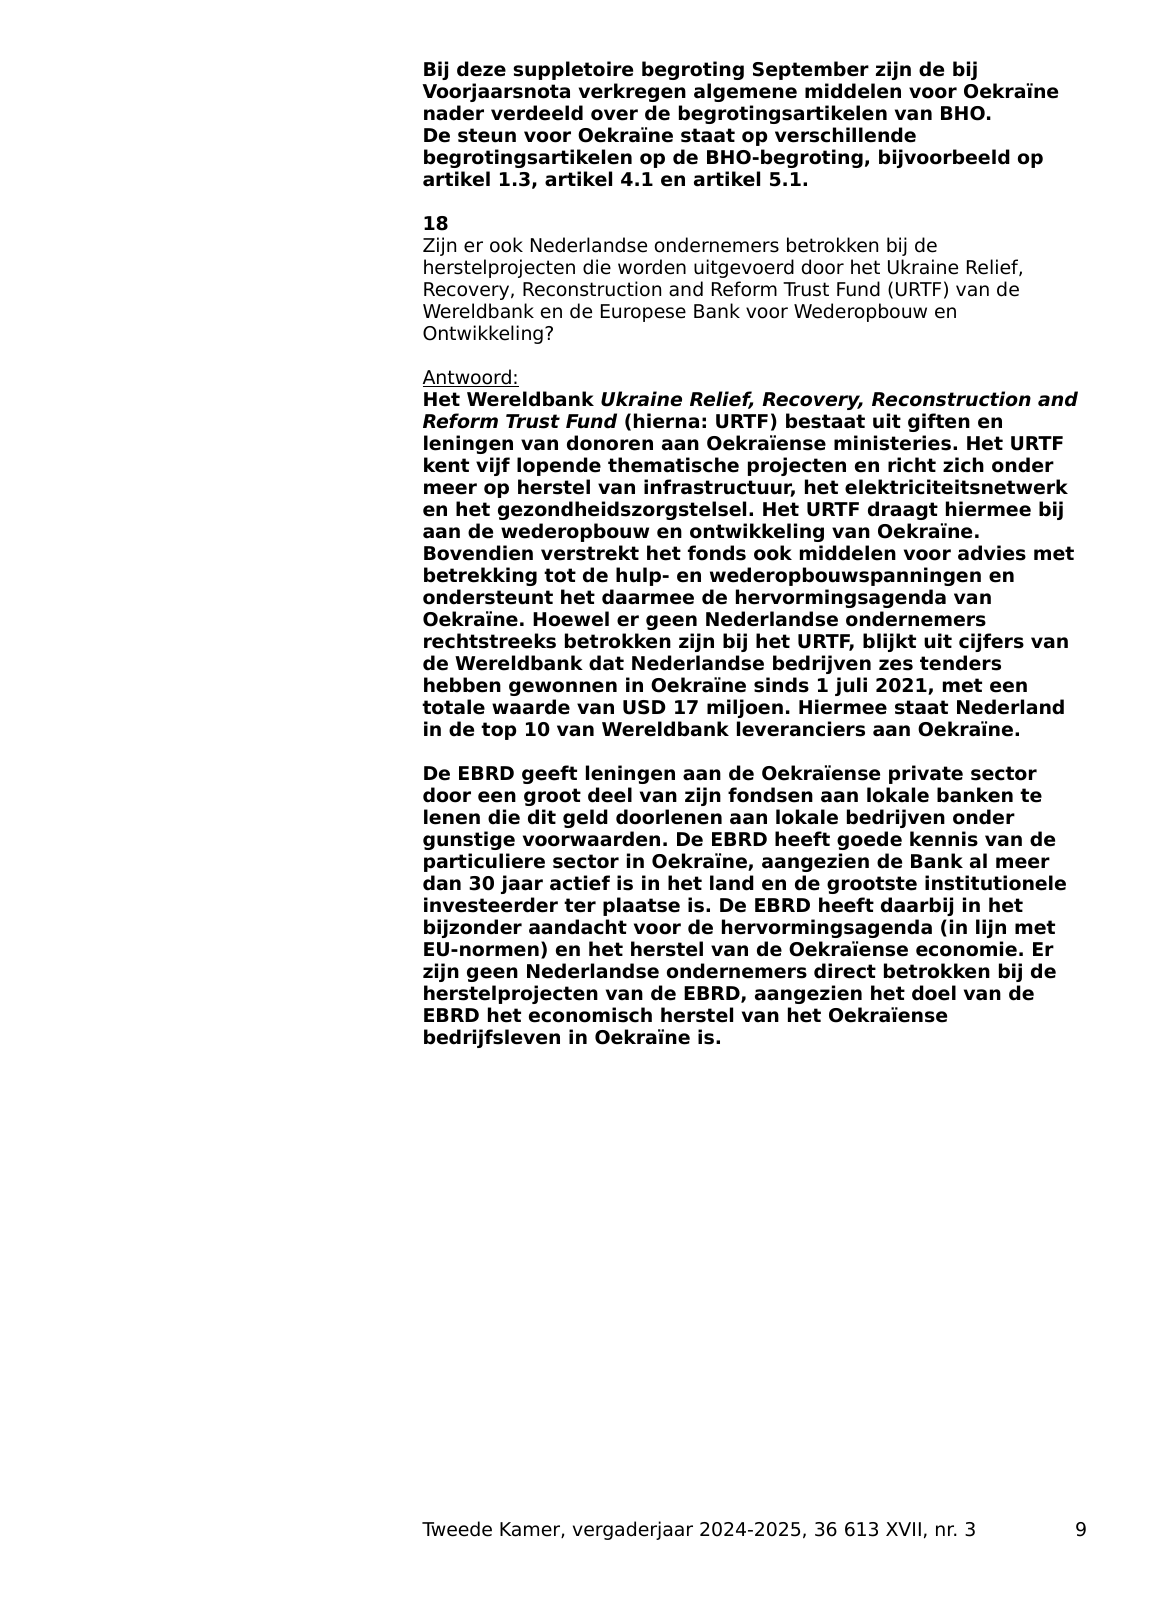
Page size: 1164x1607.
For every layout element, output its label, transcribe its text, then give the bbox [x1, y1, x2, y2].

text Bij deze suppletoire begroting September zijn de bij Voorjaarsnota verkregen algemene middelen voor Oekraïne nader verdeeld over de begrotingsartikelen van BHO. [422, 59, 1087, 125]
text Antwoord: [422, 367, 1087, 389]
text 18 [422, 213, 1087, 235]
text De EBRD geeft leningen aan de Oekraïense private sector door een groot deel van zijn fondsen aan lokale banken te lenen die dit geld doorlenen aan lokale bedrijven onder gunstige voorwaarden. De EBRD heeft goede kennis van de particuliere sector in Oekraïne, aangezien de Bank al meer dan 30 jaar actief is in het land en de grootste institutionele investeerder ter plaatse is. De EBRD heeft daarbij in het bijzonder aandacht voor de hervormingsagenda (in lijn met EU-normen) en het herstel van de Oekraïense economie. Er zijn geen Nederlandse ondernemers direct betrokken bij de herstelprojecten van de EBRD, aangezien het doel van de EBRD het economisch herstel van het Oekraïense bedrijfsleven in Oekraïne is. [422, 763, 1087, 1049]
text De steun voor Oekraïne staat op verschillende begrotingsartikelen op de BHO-begroting, bijvoorbeeld op artikel 1.3, artikel 4.1 en artikel 5.1. [422, 125, 1087, 191]
text Het Wereldbank Ukraine Relief, Recovery, Reconstruction and Reform Trust Fund (hierna: URTF) bestaat uit giften en leningen van donoren aan Oekraïense ministeries. Het URTF kent vijf lopende thematische projecten en richt zich onder meer op herstel van infrastructuur, het elektriciteitsnetwerk en het gezondheidszorgstelsel. Het URTF draagt hiermee bij aan de wederopbouw en ontwikkeling van Oekraïne. Bovendien verstrekt het fonds ook middelen voor advies met betrekking tot de hulp- en wederopbouwspanningen en ondersteunt het daarmee de hervormingsagenda van Oekraïne. Hoewel er geen Nederlandse ondernemers rechtstreeks betrokken zijn bij het URTF, blijkt uit cijfers van de Wereldbank dat Nederlandse bedrijven zes tenders hebben gewonnen in Oekraïne sinds 1 juli 2021, met een totale waarde van USD 17 miljoen. Hiermee staat Nederland in de top 10 van Wereldbank leveranciers aan Oekraïne. [422, 389, 1087, 741]
text Zijn er ook Nederlandse ondernemers betrokken bij de herstelprojecten die worden uitgevoerd door het Ukraine Relief, Recovery, Reconstruction and Reform Trust Fund (URTF) van de Wereldbank en de Europese Bank voor Wederopbouw en Ontwikkeling? [422, 235, 1087, 345]
